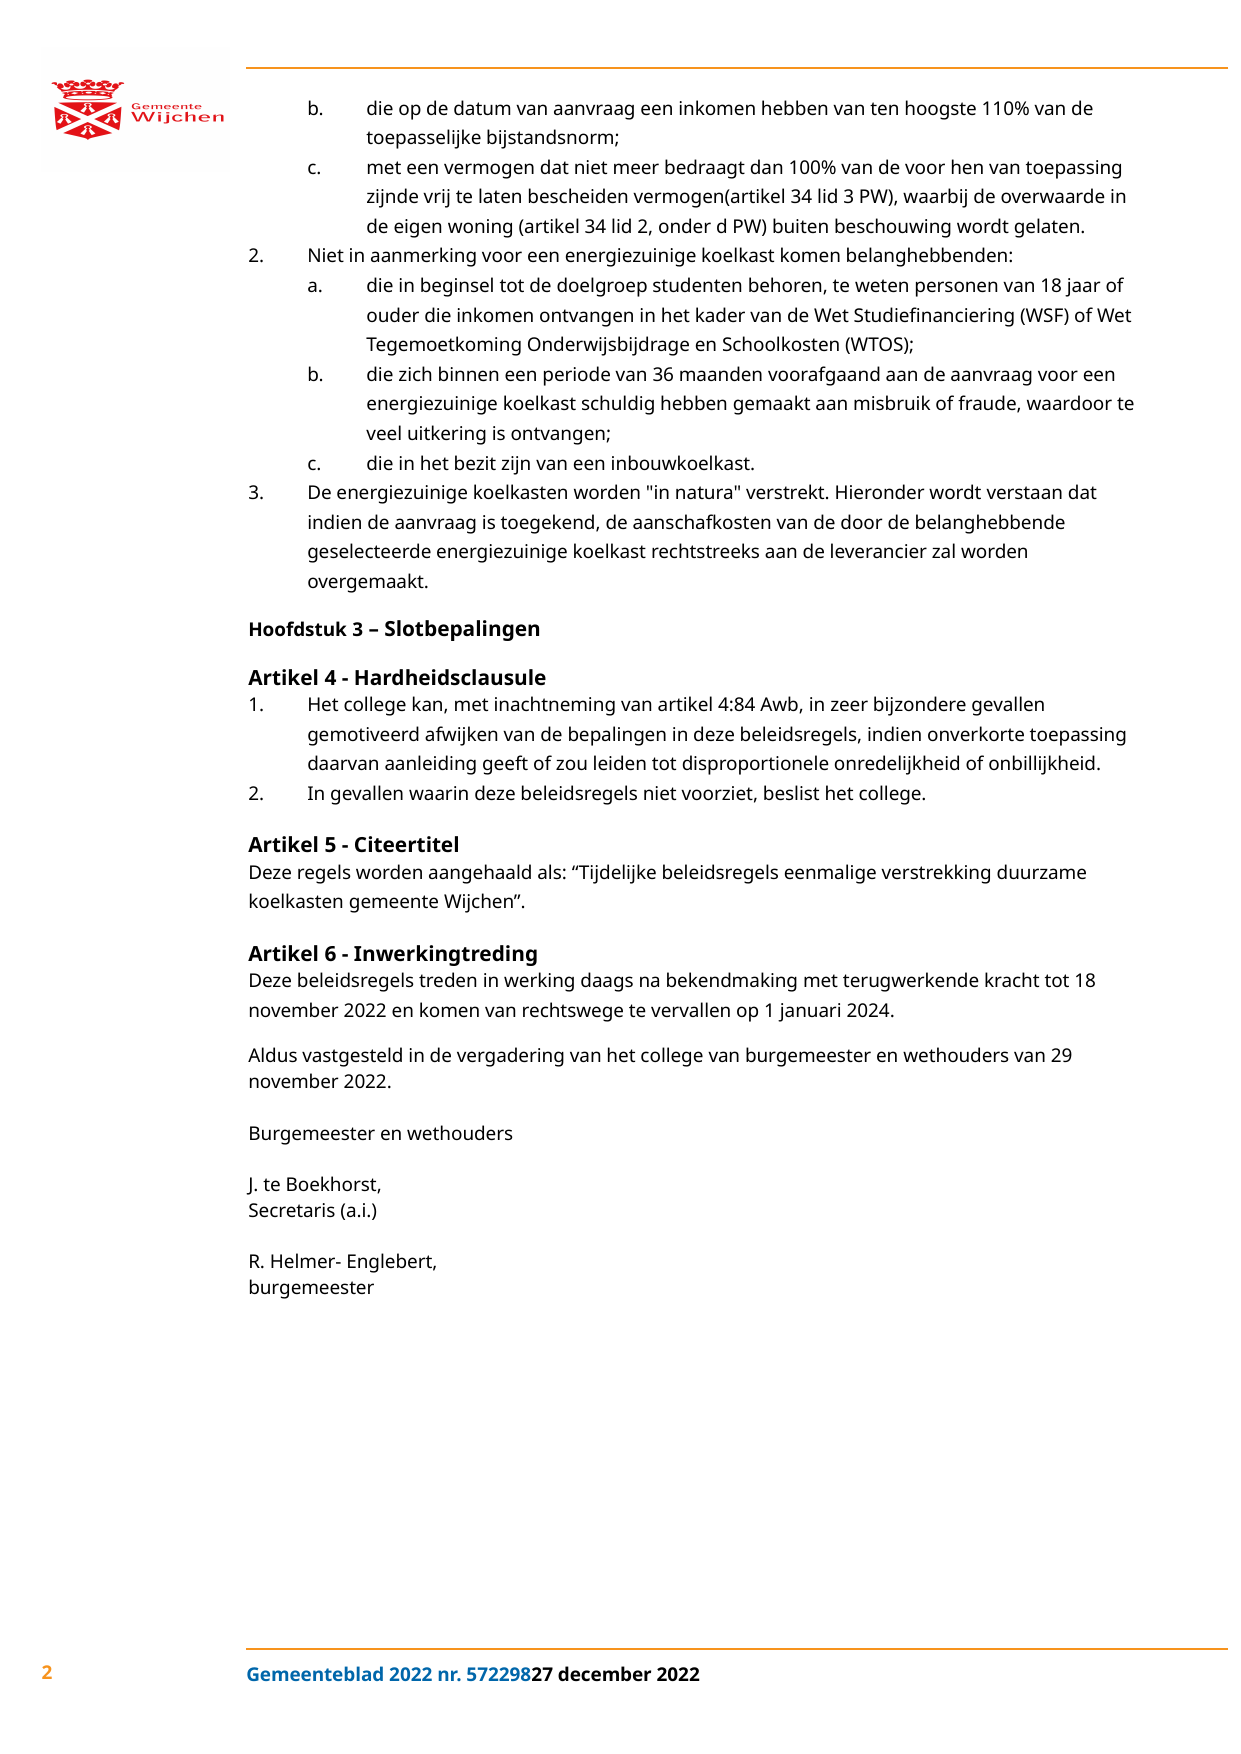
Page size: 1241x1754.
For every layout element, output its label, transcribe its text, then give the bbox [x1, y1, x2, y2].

list met een vermogen dat niet meer bedraagt dan 100% van de voor hen van toepassing zijnde vrij te laten bescheiden vermogen(artikel 34 lid 3 PW), waarbij de overwaarde in de eigen woning (artikel 34 lid 2, onder d PW) buiten beschouwing wordt gelaten. [307, 154, 1152, 239]
list die in het bezit zijn van een inbouwkoelkast. [307, 450, 1152, 476]
list die op de datum van aanvraag een inkomen hebben van ten hoogste 110% van de toepasselijke bijstandsnorm; [307, 95, 1152, 150]
list In gevallen waarin deze beleidsregels niet voorziet, beslist het college. [248, 780, 1152, 806]
text Artikel 4 - Hardheidsclausule [248, 663, 1152, 691]
list Het college kan, met inachtneming van artikel 4:84 Awb, in zeer bijzondere gevallen gemotiveerd afwijken van de bepalingen in deze beleidsregels, indien onverkorte toepassing daarvan aanleiding geeft of zou leiden tot disproportionele onredelijkheid of onbillijkheid. [248, 691, 1152, 776]
list Niet in aanmerking voor een energiezuinige koelkast komen belanghebbenden: [248, 243, 1152, 268]
text Hoofdstuk 3 – Slotbepalingen [248, 614, 1152, 642]
text Aldus vastgesteld in de vergadering van het college van burgemeester en wethouders van 29 november 2022. [248, 1043, 1152, 1094]
text Artikel 5 - Citeertitel [248, 831, 1152, 859]
text J. te Boekhorst, [248, 1171, 1152, 1197]
text Artikel 6 - Inwerkingtreding [248, 939, 1152, 967]
list die zich binnen een periode van 36 maanden voorafgaand aan de aanvraag voor een energiezuinige koelkast schuldig hebben gemaakt aan misbruik of fraude, waardoor te veel uitkering is ontvangen; [307, 361, 1152, 446]
text Deze regels worden aangehaald als: “Tijdelijke beleidsregels eenmalige verstrekking duurzame koelkasten gemeente Wijchen”. [248, 859, 1152, 914]
text Burgemeester en wethouders [248, 1120, 1152, 1146]
text burgemeester [248, 1274, 1152, 1300]
text R. Helmer- Englebert, [248, 1248, 1152, 1274]
list die in beginsel tot de doelgroep studenten behoren, te weten personen van 18 jaar of ouder die inkomen ontvangen in het kader van de Wet Studiefinanciering (WSF) of Wet Tegemoetkoming Onderwijsbijdrage en Schoolkosten (WTOS); [307, 272, 1152, 357]
list De energiezuinige koelkasten worden "in natura" verstrekt. Hieronder wordt verstaan dat indien de aanvraag is toegekend, de aanschafkosten van de door de belanghebbende geselecteerde energiezuinige koelkast rechtstreeks aan de leverancier zal worden overgemaakt. [248, 479, 1152, 594]
text Deze beleidsregels treden in werking daags na bekendmaking met terugwerkende kracht tot 18 november 2022 en komen van rechtswege te vervallen op 1 januari 2024. [248, 967, 1152, 1023]
picture [41, 47, 231, 172]
text Secretaris (a.i.) [248, 1197, 1152, 1223]
